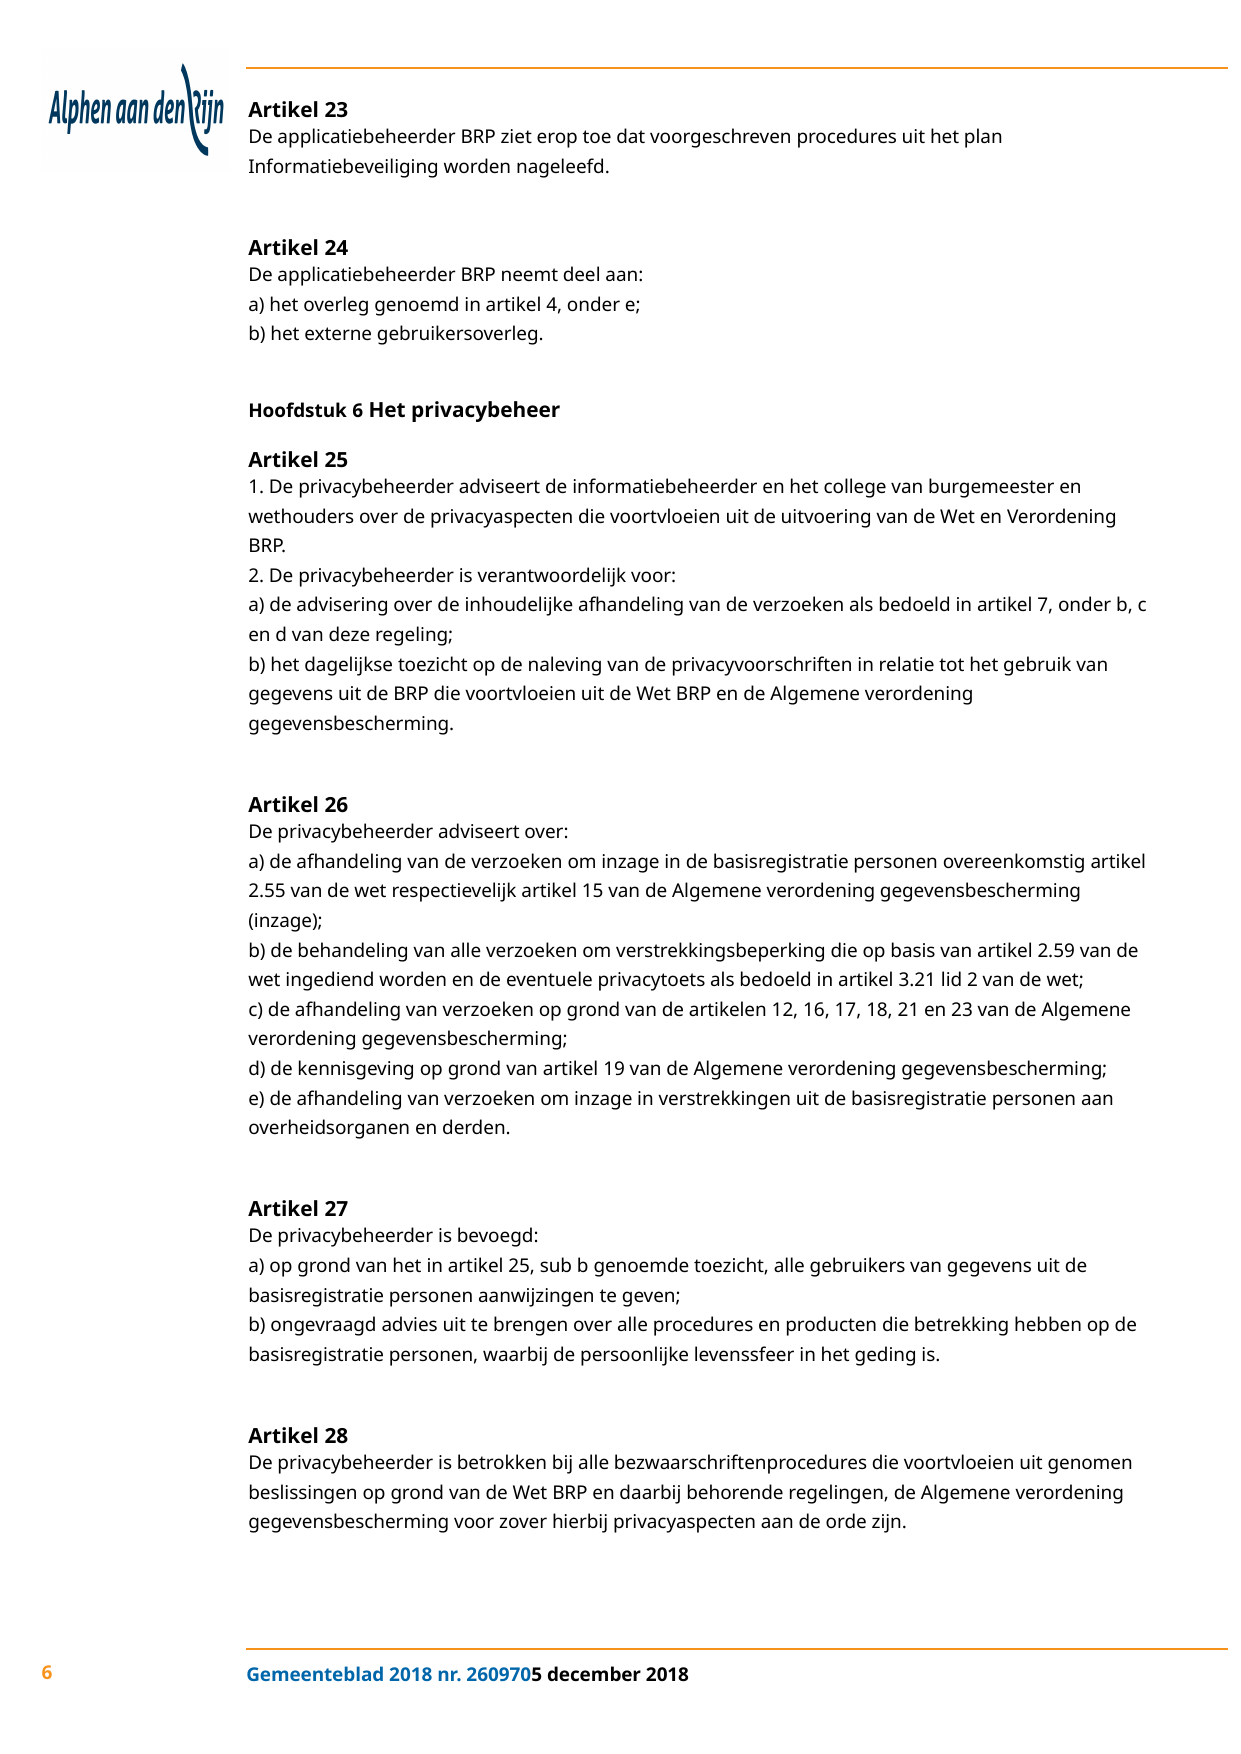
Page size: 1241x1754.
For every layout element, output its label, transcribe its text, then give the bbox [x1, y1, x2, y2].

text b) ongevraagd advies uit te brengen over alle procedures en producten die betrekking hebben op de basisregistratie personen, waarbij de persoonlijke levenssfeer in het geding is. [248, 1311, 1152, 1367]
text a) het overleg genoemd in artikel 4, onder e; [248, 291, 1152, 317]
text De privacybeheerder adviseert over: [248, 818, 1152, 844]
text a) de afhandeling van de verzoeken om inzage in de basisregistratie personen overeenkomstig artikel 2.55 van de wet respectievelijk artikel 15 van de Algemene verordening gegevensbescherming (inzage); [248, 848, 1152, 933]
picture [41, 47, 231, 172]
text Artikel 24 [248, 233, 1152, 261]
text Artikel 27 [248, 1194, 1152, 1223]
text b) het externe gebruikersoverleg. [248, 320, 1152, 346]
text a) de advisering over de inhoudelijke afhandeling van de verzoeken als bedoeld in artikel 7, onder b, c en d van deze regeling; [248, 592, 1152, 647]
text 2. De privacybeheerder is verantwoordelijk voor: [248, 562, 1152, 588]
text Artikel 23 [248, 95, 1152, 123]
text c) de afhandeling van verzoeken op grond van de artikelen 12, 16, 17, 18, 21 en 23 van de Algemene verordening gegevensbescherming; [248, 996, 1152, 1051]
text De privacybeheerder is bevoegd: [248, 1223, 1152, 1248]
text De applicatiebeheerder BRP ziet erop toe dat voorgeschreven procedures uit het plan Informatiebeveiliging worden nageleefd. [248, 123, 1152, 178]
text Artikel 25 [248, 445, 1152, 473]
text Hoofdstuk 6 Het privacybeheer [248, 396, 1152, 424]
text b) de behandeling van alle verzoeken om verstrekkingsbeperking die op basis van artikel 2.59 van de wet ingediend worden en de eventuele privacytoets als bedoeld in artikel 3.21 lid 2 van de wet; [248, 937, 1152, 992]
text b) het dagelijkse toezicht op de naleving van de privacyvoorschriften in relatie tot het gebruik van gegevens uit de BRP die voortvloeien uit de Wet BRP en de Algemene verordening gegevensbescherming. [248, 651, 1152, 736]
text De privacybeheerder is betrokken bij alle bezwaarschriftenprocedures die voortvloeien uit genomen beslissingen op grond van de Wet BRP en daarbij behorende regelingen, de Algemene verordening gegevensbescherming voor zover hierbij privacyaspecten aan de orde zijn. [248, 1449, 1152, 1534]
text e) de afhandeling van verzoeken om inzage in verstrekkingen uit de basisregistratie personen aan overheidsorganen en derden. [248, 1085, 1152, 1140]
text Artikel 28 [248, 1421, 1152, 1449]
text a) op grond van het in artikel 25, sub b genoemde toezicht, alle gebruikers van gegevens uit de basisregistratie personen aanwijzingen te geven; [248, 1252, 1152, 1308]
text 1. De privacybeheerder adviseert de informatiebeheerder en het college van burgemeester en wethouders over de privacyaspecten die voortvloeien uit de uitvoering van de Wet en Verordening BRP. [248, 473, 1152, 558]
text d) de kennisgeving op grond van artikel 19 van de Algemene verordening gegevensbescherming; [248, 1055, 1152, 1081]
text Artikel 26 [248, 790, 1152, 818]
text De applicatiebeheerder BRP neemt deel aan: [248, 261, 1152, 287]
